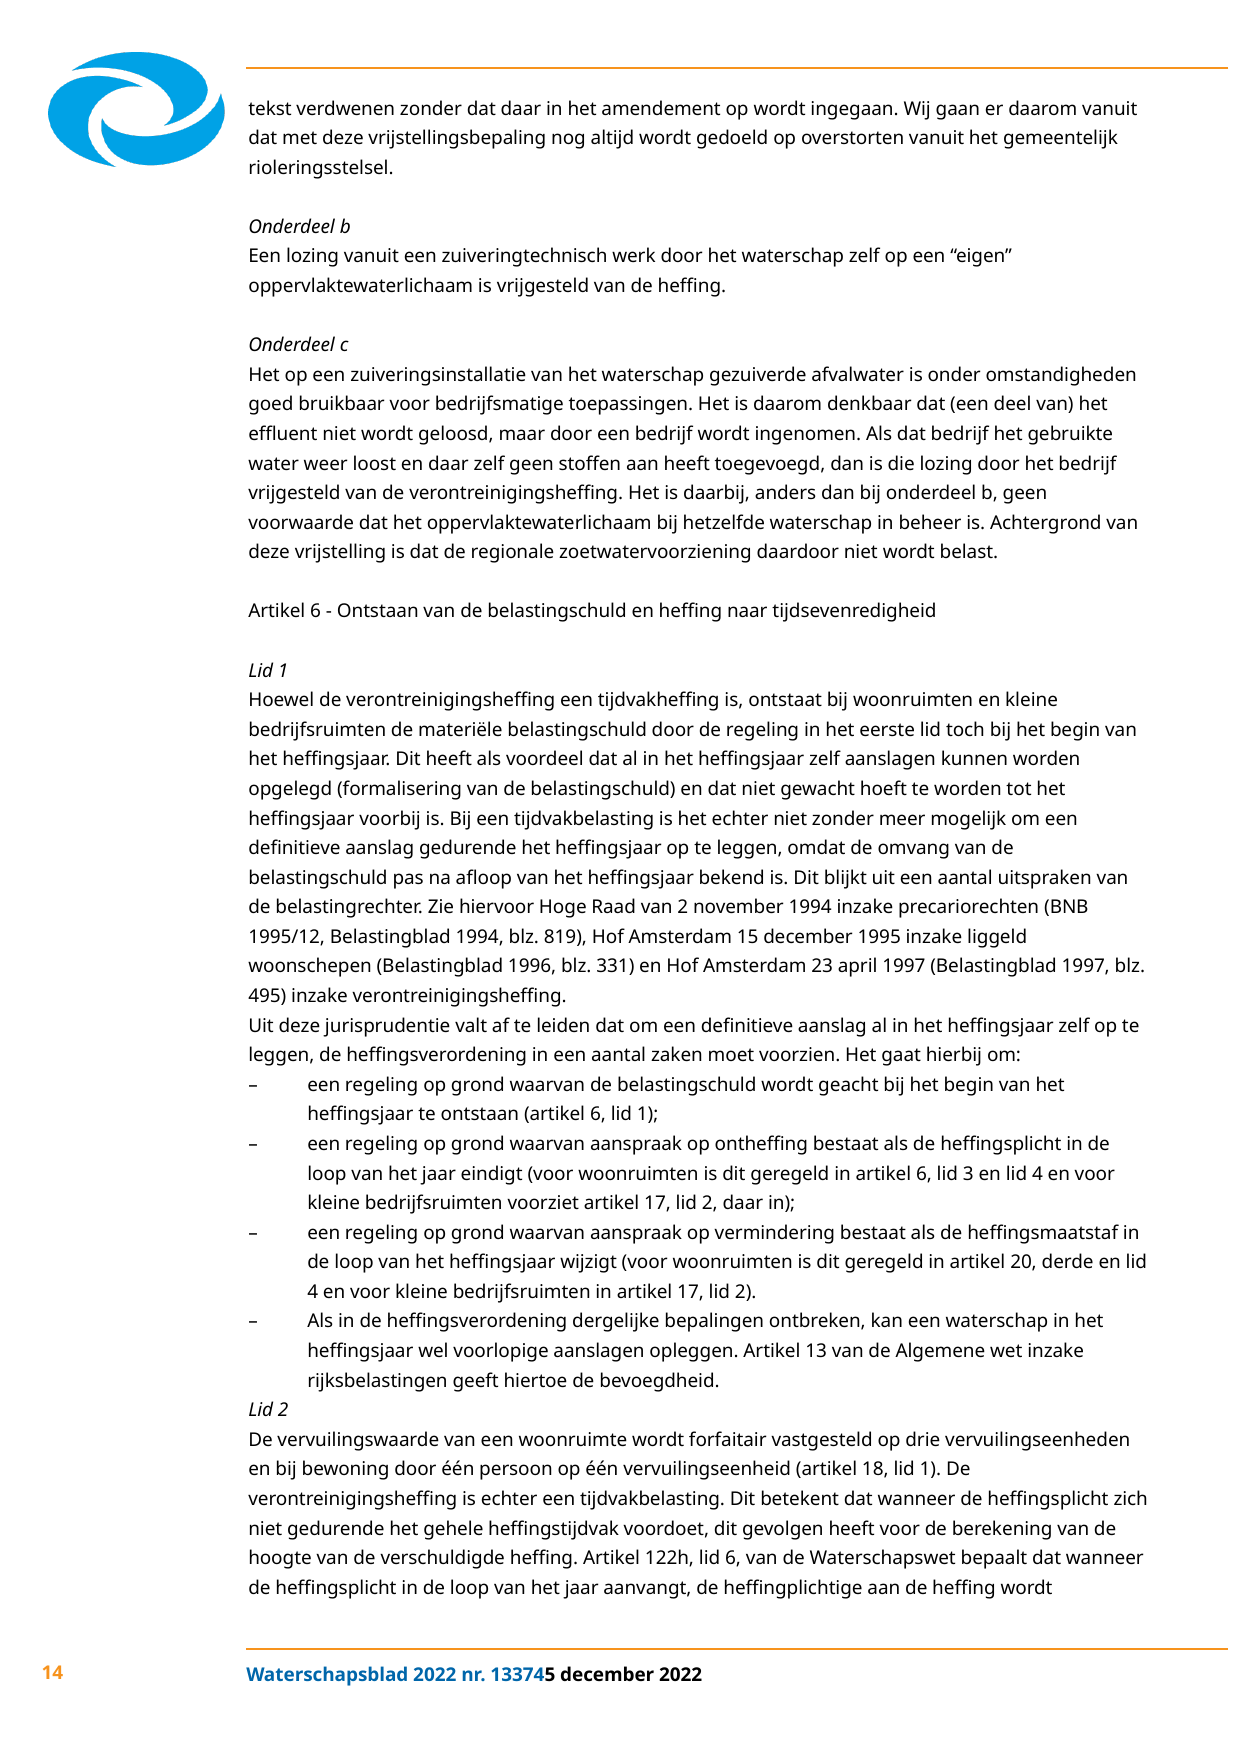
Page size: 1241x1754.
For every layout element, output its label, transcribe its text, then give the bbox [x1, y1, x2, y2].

text Onderdeel b [248, 213, 1152, 239]
text Artikel 6 - Ontstaan van de belastingschuld en heffing naar tijdsevenredigheid [248, 598, 1152, 623]
text Lid 2 [248, 1396, 1152, 1422]
picture [41, 47, 231, 172]
text De vervuilingswaarde van een woonruimte wordt forfaitair vastgesteld op drie vervuilingseenheden en bij bewoning door één persoon op één vervuilingseenheid (artikel 18, lid 1). De verontreinigingsheffing is echter een tijdvakbelasting. Dit betekent dat wanneer de heffingsplicht zich niet gedurende het gehele heffingstijdvak voordoet, dit gevolgen heeft voor de berekening van de hoogte van de verschuldigde heffing. Artikel 122h, lid 6, van de Waterschapswet bepaalt dat wanneer de heffingsplicht in de loop van het jaar aanvangt, de heffingplichtige aan de heffing wordt [248, 1426, 1152, 1600]
text tekst verdwenen zonder dat daar in het amendement op wordt ingegaan. Wij gaan er daarom vanuit dat met deze vrijstellingsbepaling nog altijd wordt gedoeld op overstorten vanuit het gemeentelijk rioleringsstelsel. [248, 95, 1152, 180]
list een regeling op grond waarvan aanspraak op ontheffing bestaat als de heffingsplicht in de loop van het jaar eindigt (voor woonruimten is dit geregeld in artikel 6, lid 3 en lid 4 en voor kleine bedrijfsruimten voorziet artikel 17, lid 2, daar in); [248, 1130, 1152, 1215]
text Hoewel de verontreinigingsheffing een tijdvakheffing is, ontstaat bij woonruimten en kleine bedrijfsruimten de materiële belastingschuld door de regeling in het eerste lid toch bij het begin van het heffingsjaar. Dit heeft als voordeel dat al in het heffingsjaar zelf aanslagen kunnen worden opgelegd (formalisering van de belastingschuld) en dat niet gewacht hoeft te worden tot het heffingsjaar voorbij is. Bij een tijdvakbelasting is het echter niet zonder meer mogelijk om een definitieve aanslag gedurende het heffingsjaar op te leggen, omdat de omvang van de belastingschuld pas na afloop van het heffingsjaar bekend is. Dit blijkt uit een aantal uitspraken van de belastingrechter. Zie hiervoor Hoge Raad van 2 november 1994 inzake precariorechten (BNB 1995/12, Belastingblad 1994, blz. 819), Hof Amsterdam 15 december 1995 inzake liggeld woonschepen (Belastingblad 1996, blz. 331) en Hof Amsterdam 23 april 1997 (Belastingblad 1997, blz. 495) inzake verontreinigingsheffing. [248, 686, 1152, 1008]
text Uit deze jurisprudentie valt af te leiden dat om een definitieve aanslag al in het heffingsjaar zelf op te leggen, de heffingsverordening in een aantal zaken moet voorzien. Het gaat hierbij om: [248, 1012, 1152, 1067]
text Onderdeel c [248, 331, 1152, 357]
text Een lozing vanuit een zuiveringtechnisch werk door het waterschap zelf op een “eigen” oppervlaktewaterlichaam is vrijgesteld van de heffing. [248, 243, 1152, 298]
list een regeling op grond waarvan aanspraak op vermindering bestaat als de heffingsmaatstaf in de loop van het heffingsjaar wijzigt (voor woonruimten is dit geregeld in artikel 20, derde en lid 4 en voor kleine bedrijfsruimten in artikel 17, lid 2). [248, 1219, 1152, 1304]
text Lid 1 [248, 657, 1152, 683]
list een regeling op grond waarvan de belastingschuld wordt geacht bij het begin van het heffingsjaar te ontstaan (artikel 6, lid 1); [248, 1071, 1152, 1126]
list Als in de heffingsverordening dergelijke bepalingen ontbreken, kan een waterschap in het heffingsjaar wel voorlopige aanslagen opleggen. Artikel 13 van de Algemene wet inzake rijksbelastingen geeft hiertoe de bevoegdheid. [248, 1308, 1152, 1393]
text Het op een zuiveringsinstallatie van het waterschap gezuiverde afvalwater is onder omstandigheden goed bruikbaar voor bedrijfsmatige toepassingen. Het is daarom denkbaar dat (een deel van) het effluent niet wordt geloosd, maar door een bedrijf wordt ingenomen. Als dat bedrijf het gebruikte water weer loost en daar zelf geen stoffen aan heeft toegevoegd, dan is die lozing door het bedrijf vrijgesteld van de verontreinigingsheffing. Het is daarbij, anders dan bij onderdeel b, geen voorwaarde dat het oppervlaktewaterlichaam bij hetzelfde waterschap in beheer is. Achtergrond van deze vrijstelling is dat de regionale zoetwatervoorziening daardoor niet wordt belast. [248, 361, 1152, 564]
